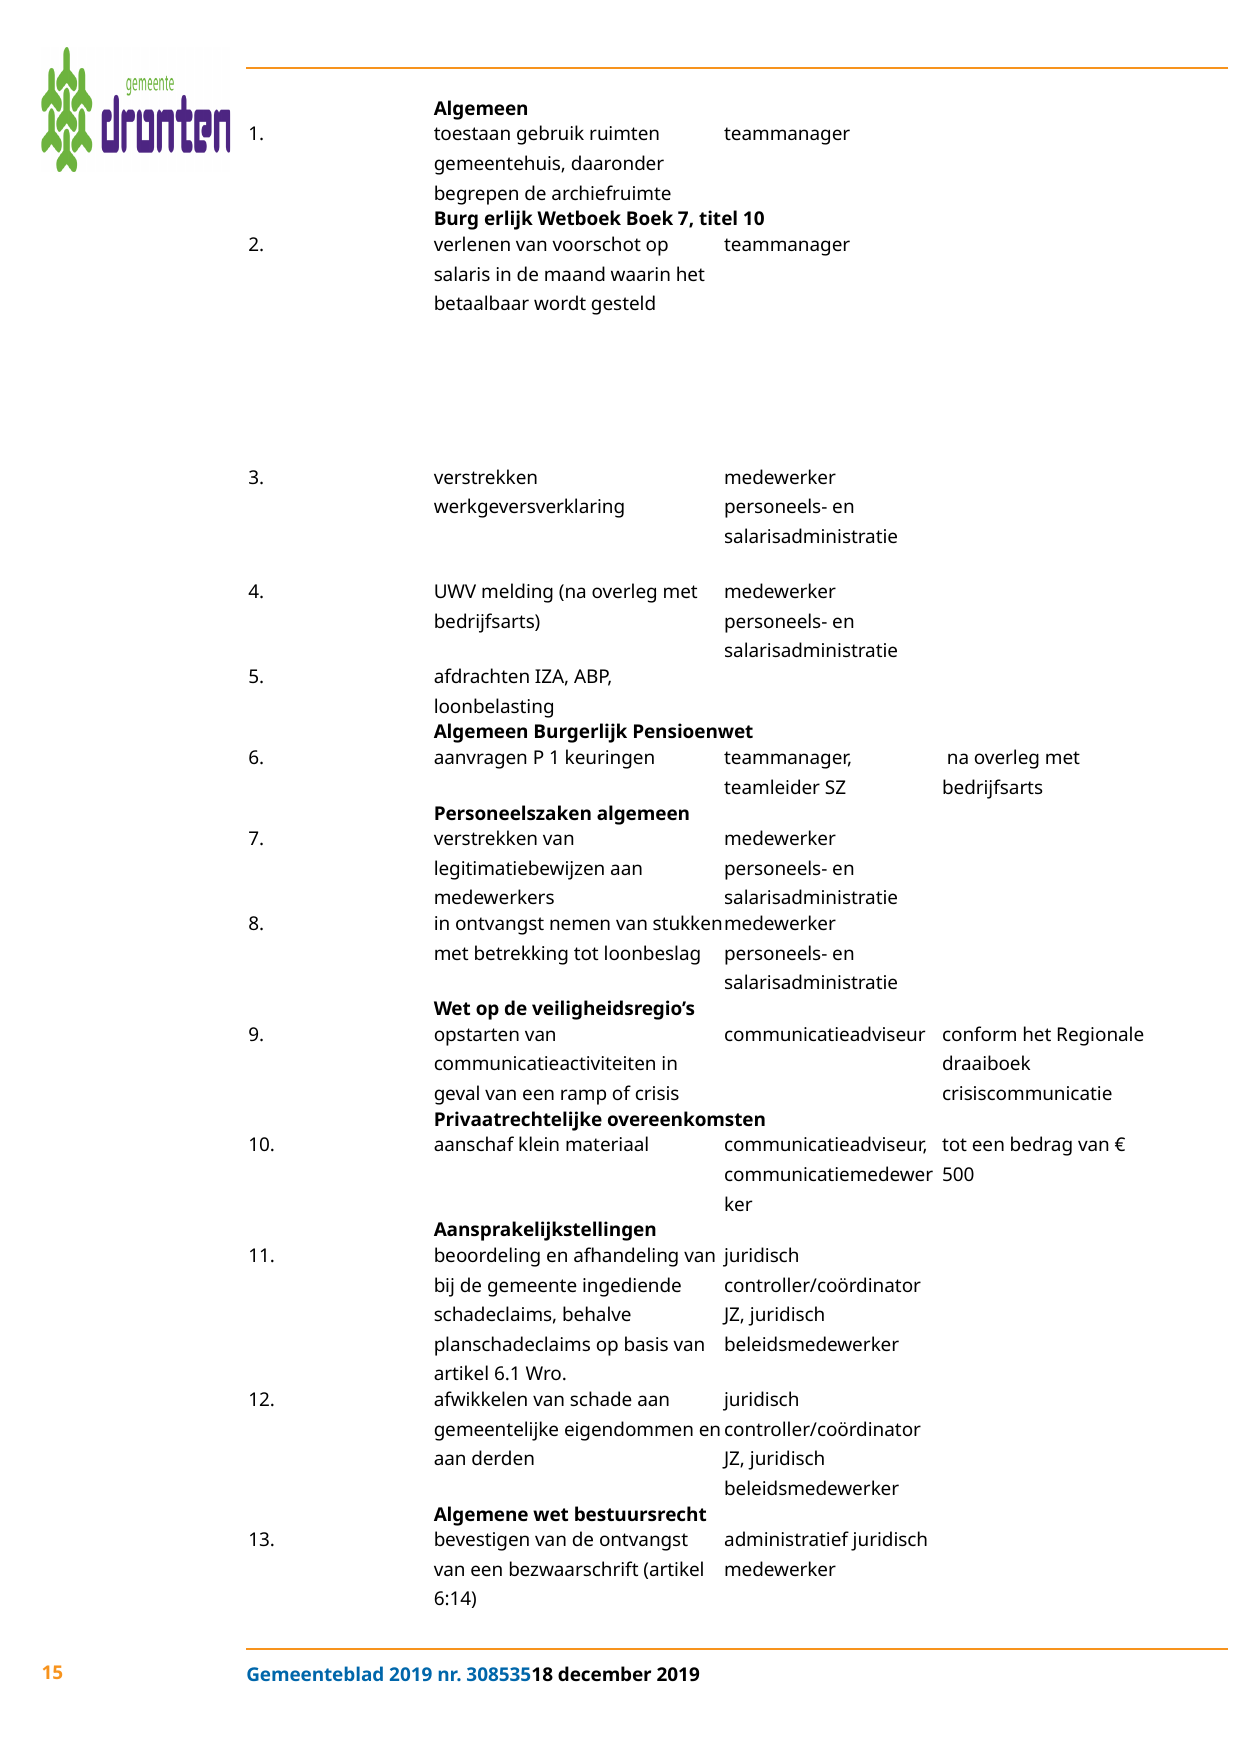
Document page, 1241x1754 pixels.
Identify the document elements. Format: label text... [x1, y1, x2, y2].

table_cell teammanager, teamleider SZ [724, 744, 942, 800]
table_cell [942, 825, 1152, 910]
table_cell [248, 719, 433, 744]
table_cell communicatieadviseur, communicatiemedewerker [724, 1132, 942, 1216]
table_cell medewerker personeels- en salarisadministratie [724, 910, 942, 995]
table_cell 7. [248, 825, 433, 910]
table_cell communicatieadviseur [724, 1021, 942, 1106]
table_cell Algemeen [434, 95, 1152, 121]
table_cell 1. [248, 121, 433, 205]
table_cell medewerker personeels- en salarisadministratie [724, 825, 942, 910]
table_cell conform het Regionale draaiboek crisiscommunicatie [942, 1021, 1152, 1106]
table_cell [724, 663, 942, 719]
table_cell juridisch controller/coördinator JZ, juridisch beleidsmedewerker [724, 1386, 942, 1501]
table_cell 9. [248, 1021, 433, 1106]
table_cell [942, 1242, 1152, 1386]
table_cell [942, 1386, 1152, 1501]
table_cell [248, 1106, 433, 1132]
table_cell aanvragen P 1 keuringen [434, 744, 724, 800]
table_cell verstrekken werkgeversverklaring [434, 464, 724, 578]
table_cell 4. [248, 579, 433, 663]
table_cell verlenen van voorschot op salaris in de maand waarin het betaalbaar wordt gesteld [434, 231, 724, 464]
table_cell teammanager [724, 231, 942, 464]
table_cell toestaan gebruik ruimten gemeentehuis, daaronder begrepen de archiefruimte [434, 121, 724, 205]
table_cell 6. [248, 744, 433, 800]
table_cell afwikkelen van schade aan gemeentelijke eigendommen en aan derden [434, 1386, 724, 1501]
table_cell juridisch controller/coördinator JZ, juridisch beleidsmedewerker [724, 1242, 942, 1386]
table_cell administratief juridisch medewerker [724, 1526, 942, 1611]
table_cell afdrachten IZA, ABP, loonbelasting [434, 663, 724, 719]
table_cell bevestigen van de ontvangst van een bezwaarschrift (artikel 6:14) [434, 1526, 724, 1611]
picture [41, 47, 231, 172]
table_cell [942, 464, 1152, 578]
table_cell [248, 1501, 433, 1526]
table_cell [248, 205, 433, 231]
table_cell Personeelszaken algemeen [434, 800, 1152, 825]
table_cell 8. [248, 910, 433, 995]
table_cell 5. [248, 663, 433, 719]
table_cell na overleg met bedrijfsarts [942, 744, 1152, 800]
table_cell 3. [248, 464, 433, 578]
table_cell verstrekken van legitimatiebewijzen aan medewerkers [434, 825, 724, 910]
table_cell [248, 995, 433, 1021]
table_cell [942, 231, 1152, 464]
table_cell [248, 800, 433, 825]
table_cell medewerker personeels- en salarisadministratie [724, 579, 942, 663]
table_cell Aansprakelijkstellingen [434, 1216, 1152, 1242]
table_cell 12. [248, 1386, 433, 1501]
table_cell Privaatrechtelijke overeenkomsten [434, 1106, 1152, 1132]
table_cell [942, 579, 1152, 663]
table_cell 13. [248, 1526, 433, 1611]
table_cell [942, 1526, 1152, 1611]
table_cell tot een bedrag van € 500 [942, 1132, 1152, 1216]
table_cell Algemene wet bestuursrecht [434, 1501, 1152, 1526]
table_cell [248, 95, 433, 121]
table_cell Algemeen Burgerlijk Pensioenwet [434, 719, 1152, 744]
table_cell in ontvangst nemen van stukken met betrekking tot loonbeslag [434, 910, 724, 995]
table_cell [942, 663, 1152, 719]
table_cell aanschaf klein materiaal [434, 1132, 724, 1216]
table_cell UWV melding (na overleg met bedrijfsarts) [434, 579, 724, 663]
table_cell teammanager [724, 121, 942, 205]
table_cell Wet op de veiligheidsregio’s [434, 995, 1152, 1021]
table_cell medewerker personeels- en salarisadministratie [724, 464, 942, 578]
table_cell Burg erlijk Wetboek Boek 7, titel 10 [434, 205, 1152, 231]
table_cell 2. [248, 231, 433, 464]
table_cell [248, 1216, 433, 1242]
table_cell beoordeling en afhandeling van bij de gemeente ingediende schadeclaims, behalve planschadeclaims op basis van artikel 6.1 Wro. [434, 1242, 724, 1386]
table_cell 10. [248, 1132, 433, 1216]
table_cell opstarten van communicatieactiviteiten in geval van een ramp of crisis [434, 1021, 724, 1106]
table_cell [942, 121, 1152, 205]
table_cell [942, 910, 1152, 995]
table_cell 11. [248, 1242, 433, 1386]
